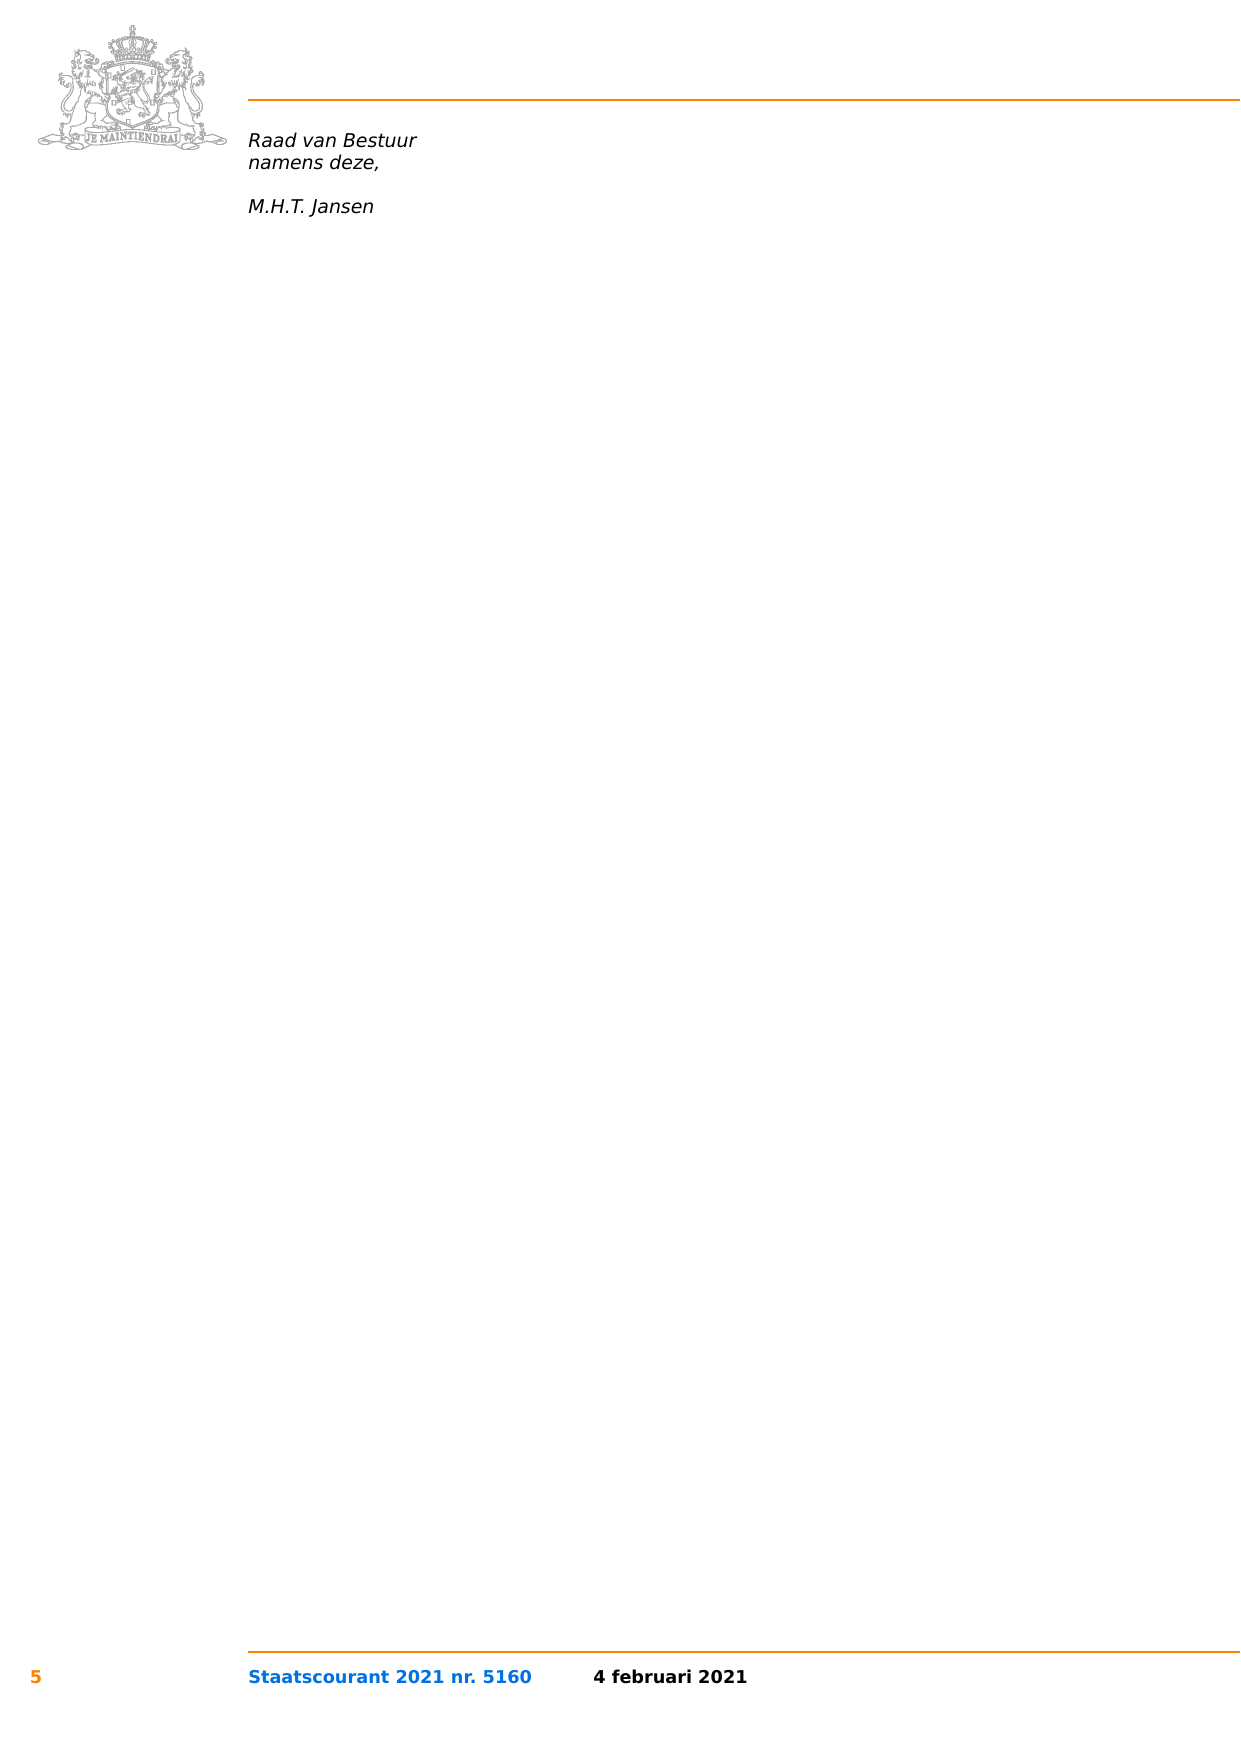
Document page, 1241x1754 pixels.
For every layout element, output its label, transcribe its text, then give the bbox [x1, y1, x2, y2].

text Raad van Bestuur namens deze, M.H.T. Jansen [248, 130, 1163, 218]
picture [38, 25, 227, 150]
